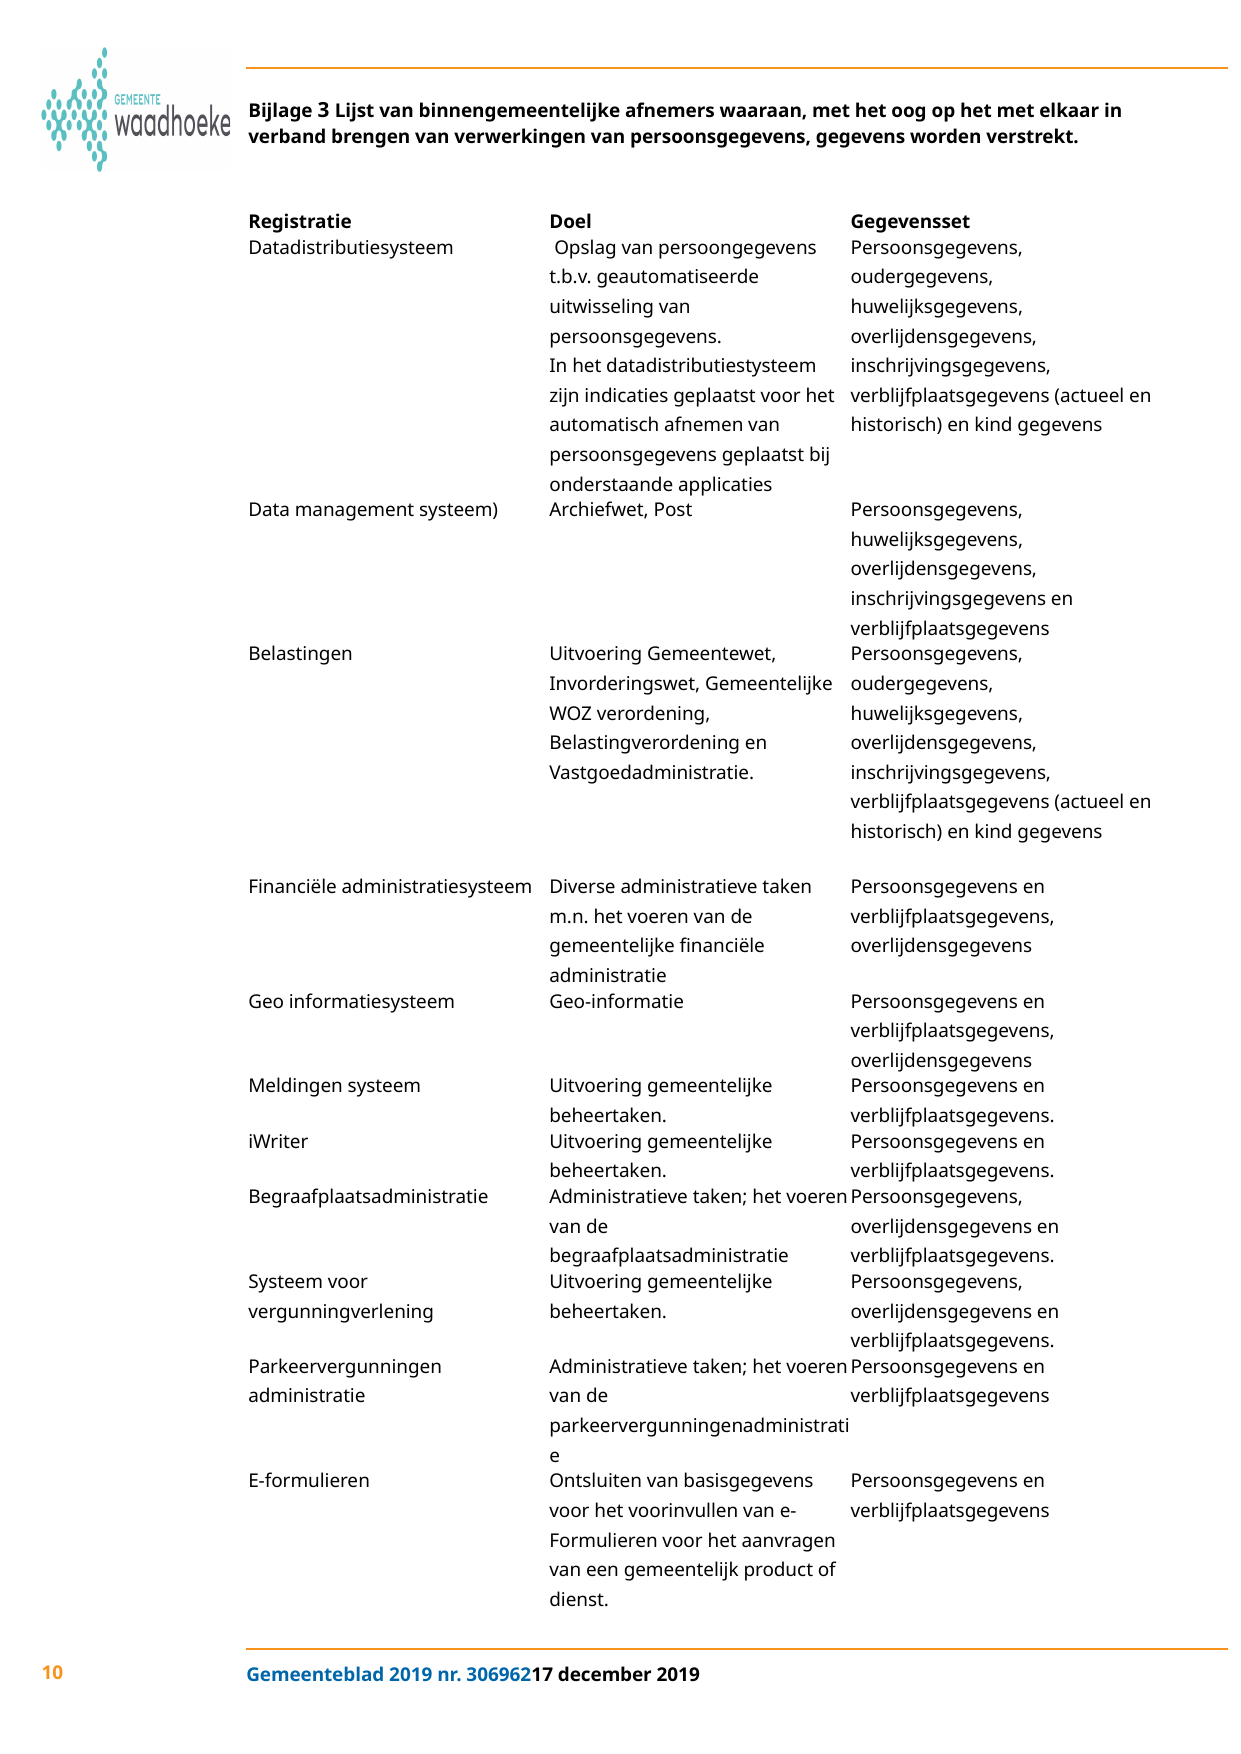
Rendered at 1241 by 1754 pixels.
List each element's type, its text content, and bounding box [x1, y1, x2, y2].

table_cell Administratieve taken; het voeren van de parkeervergunningenadministratie [549, 1353, 850, 1468]
table_cell Persoonsgegevens en verblijfplaatsgegevens. [850, 1128, 1152, 1183]
table_cell Uitvoering gemeentelijke beheertaken. [549, 1073, 850, 1128]
table_cell Financiële administratiesysteem [248, 873, 549, 988]
table_cell Belastingen [248, 641, 549, 873]
table_cell Persoonsgegevens, overlijdensgegevens en verblijfplaatsgegevens. [850, 1268, 1152, 1353]
table_cell Diverse administratieve taken m.n. het voeren van de gemeentelijke financiële administratie [549, 873, 850, 988]
table_cell Opslag van persoongegevens t.b.v. geautomatiseerde uitwisseling van persoonsgegevens. In het datadistributiestysteem zijn indicaties geplaatst voor het automatisch afnemen van persoonsgegevens geplaatst bij onderstaande applicaties [549, 234, 850, 496]
table_cell Persoonsgegevens en verblijfplaatsgegevens [850, 1353, 1152, 1468]
table_cell Geo informatiesysteem [248, 988, 549, 1073]
table_cell Persoonsgegevens, overlijdensgegevens en verblijfplaatsgegevens. [850, 1183, 1152, 1268]
table_header Gegevensset [850, 208, 1152, 234]
table_cell Uitvoering Gemeentewet, Invorderingswet, Gemeentelijke WOZ verordening, Belastingverordening en Vastgoedadministratie. [549, 641, 850, 873]
table_header Doel [549, 208, 850, 234]
table_cell Datadistributiesysteem [248, 234, 549, 496]
table_cell Persoonsgegevens en verblijfplaatsgegevens, overlijdensgegevens [850, 873, 1152, 988]
table_cell Persoonsgegevens, oudergegevens, huwelijksgegevens, overlijdensgegevens, inschrijvingsgegevens, verblijfplaatsgegevens (actueel en historisch) en kind gegevens [850, 234, 1152, 496]
table_cell Begraafplaatsadministratie [248, 1183, 549, 1268]
table_cell Ontsluiten van basisgegevens voor het voorinvullen van e-Formulieren voor het aanvragen van een gemeentelijk product of dienst. [549, 1468, 850, 1612]
table_cell Administratieve taken; het voeren van de begraafplaatsadministratie [549, 1183, 850, 1268]
table_cell iWriter [248, 1128, 549, 1183]
table_cell Persoonsgegevens en verblijfplaatsgegevens. [850, 1073, 1152, 1128]
text Bijlage 3 Lijst van binnengemeentelijke afnemers waaraan, met het oog op het met elkaar in verband brengen van verwerkingen van persoonsgegevens, gegevens worden verstrekt. [248, 95, 1152, 149]
table_cell Meldingen systeem [248, 1073, 549, 1128]
table_cell Parkeervergunningen administratie [248, 1353, 549, 1468]
table_cell Uitvoering gemeentelijke beheertaken. [549, 1268, 850, 1353]
table_cell Persoonsgegevens, huwelijksgegevens, overlijdensgegevens, inschrijvingsgegevens en verblijfplaatsgegevens [850, 496, 1152, 641]
table_cell Uitvoering gemeentelijke beheertaken. [549, 1128, 850, 1183]
table_cell E-formulieren [248, 1468, 549, 1612]
table_cell Systeem voor vergunningverlening [248, 1268, 549, 1353]
table_cell Archiefwet, Post [549, 496, 850, 641]
table_cell Persoonsgegevens en verblijfplaatsgegevens [850, 1468, 1152, 1612]
table_header Registratie [248, 208, 549, 234]
picture [41, 47, 231, 172]
table_cell Geo-informatie [549, 988, 850, 1073]
table_cell Data management systeem) [248, 496, 549, 641]
table_cell Persoonsgegevens, oudergegevens, huwelijksgegevens, overlijdensgegevens, inschrijvingsgegevens, verblijfplaatsgegevens (actueel en historisch) en kind gegevens [850, 641, 1152, 873]
table_cell Persoonsgegevens en verblijfplaatsgegevens, overlijdensgegevens [850, 988, 1152, 1073]
